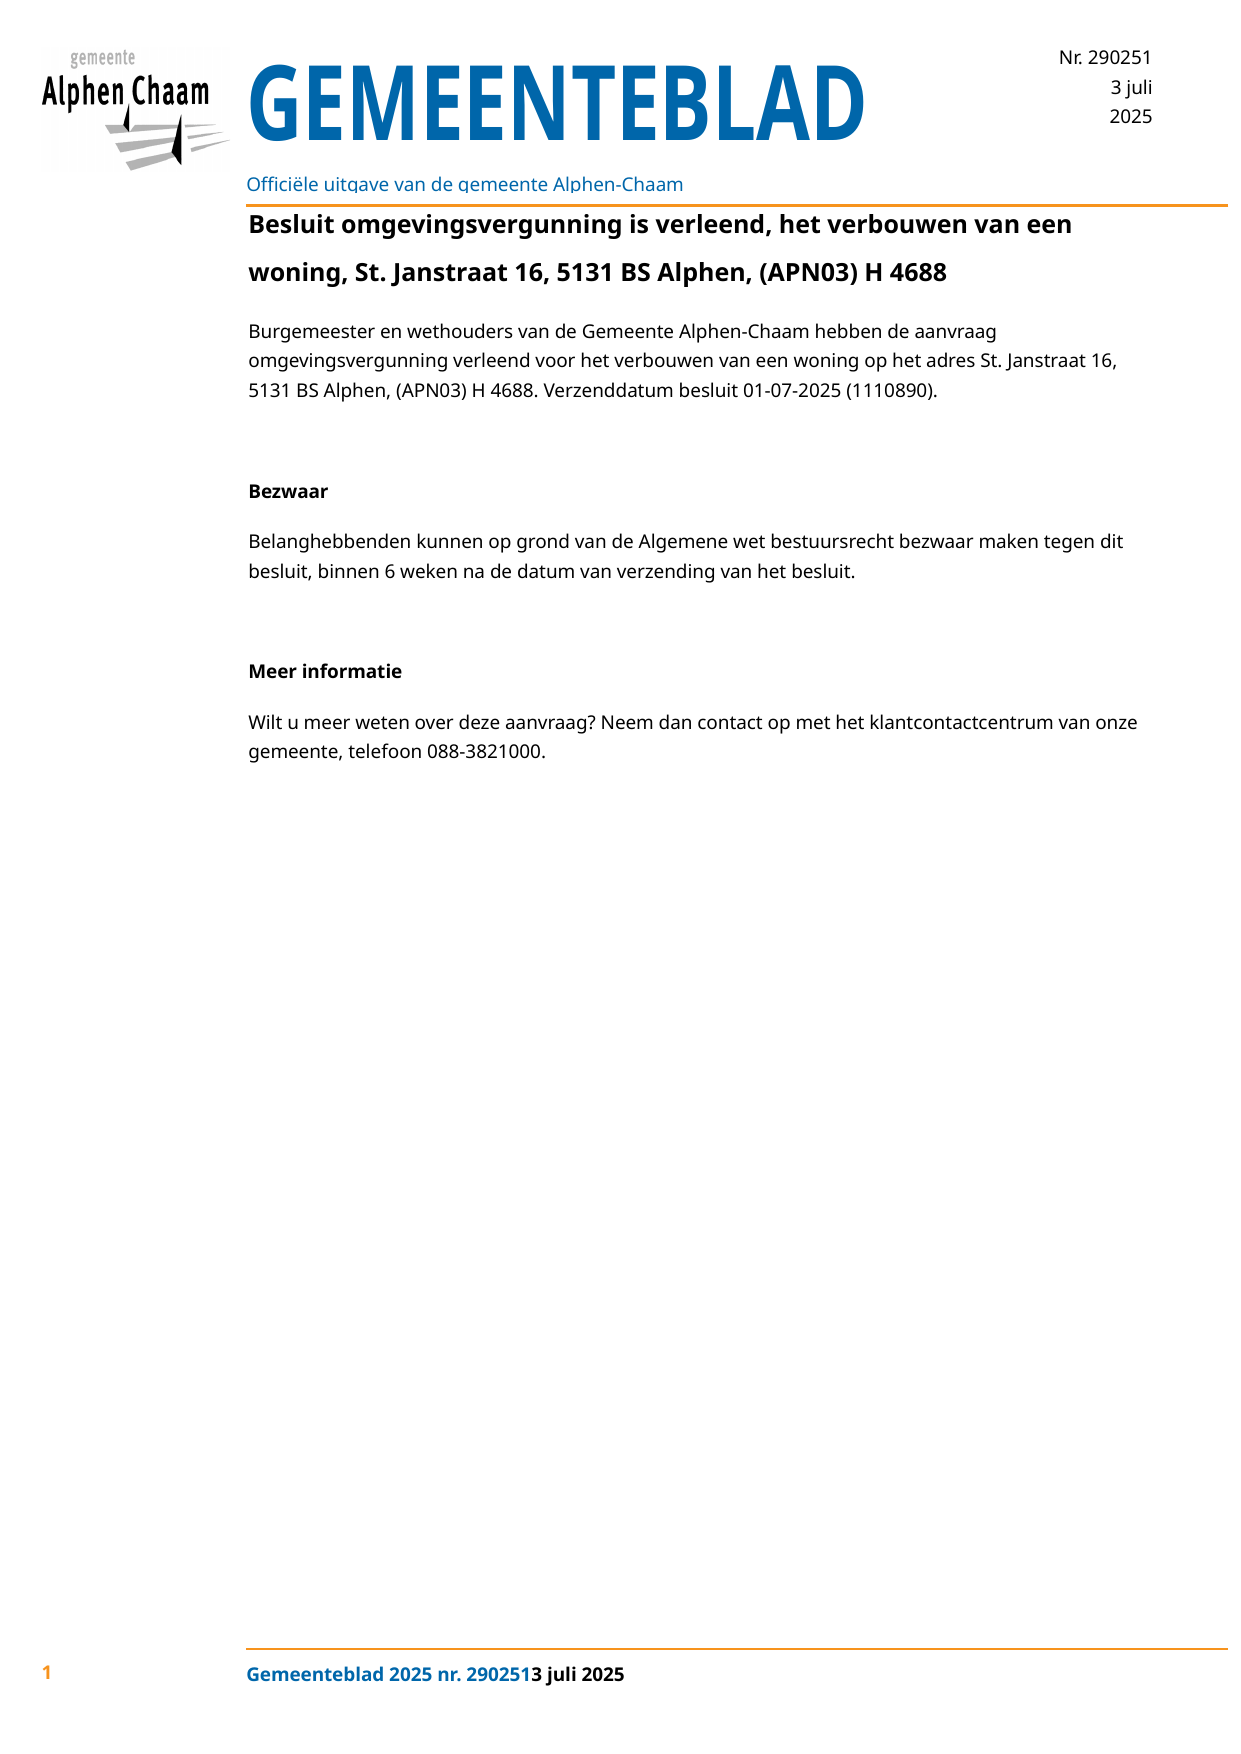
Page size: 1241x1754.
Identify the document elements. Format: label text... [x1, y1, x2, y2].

text Meer informatie [248, 659, 1152, 684]
text Bezwaar [248, 478, 1152, 504]
picture [41, 47, 231, 172]
text Wilt u meer weten over deze aanvraag? Neem dan contact op met het klantcontactcentrum van onze gemeente, telefoon 088-3821000. [248, 709, 1152, 764]
text Burgemeester en wethouders van de Gemeente Alphen-Chaam hebben de aanvraag omgevingsvergunning verleend voor het verbouwen van een woning op het adres St. Janstraat 16, 5131 BS Alphen, (APN03) H 4688. Verzenddatum besluit 01-07-2025 (1110890). [248, 318, 1152, 403]
text Belanghebbenden kunnen op grond van de Algemene wet bestuursrecht bezwaar maken tegen dit besluit, binnen 6 weken na de datum van verzending van het besluit. [248, 528, 1152, 584]
text Besluit omgevingsvergunning is verleend, het verbouwen van een woning, St. Janstraat 16, 5131 BS Alphen, (APN03) H 4688 [248, 207, 1152, 288]
